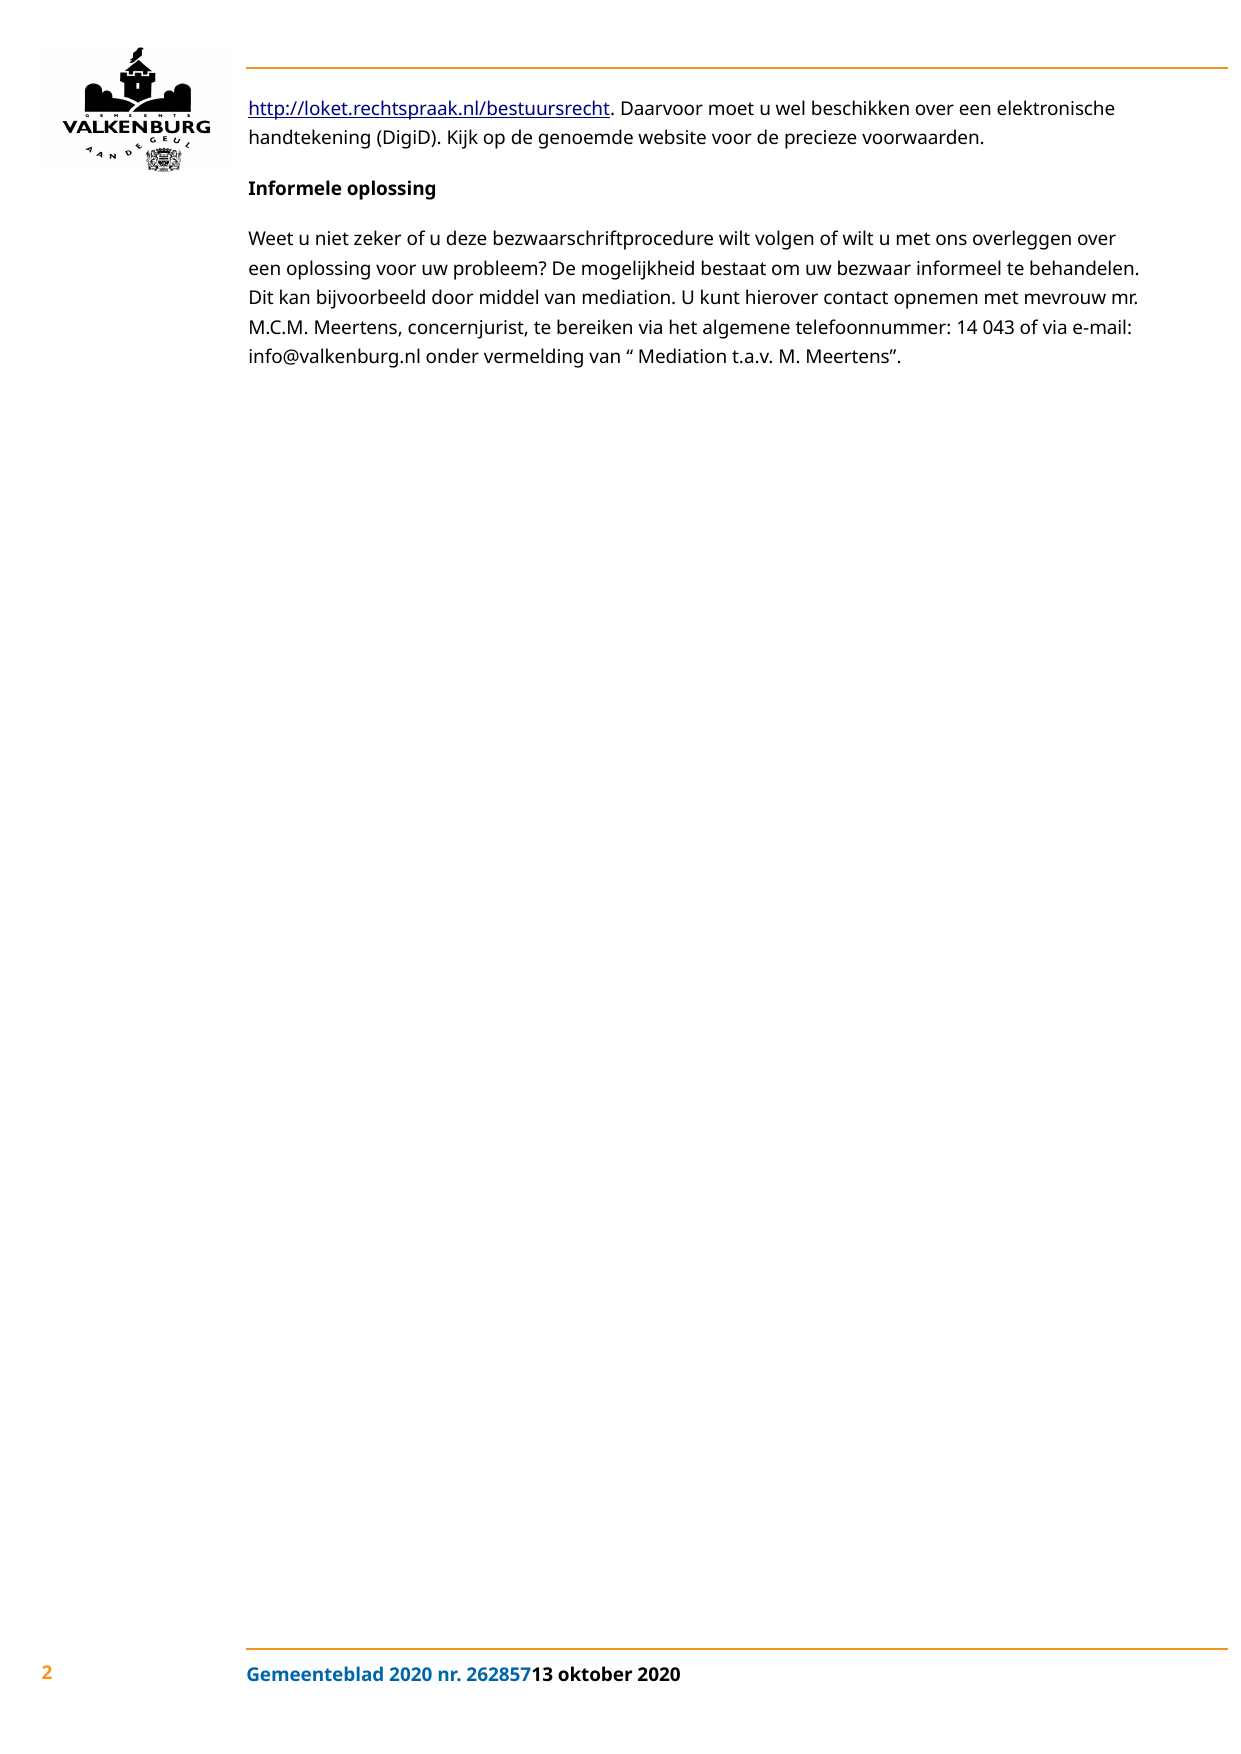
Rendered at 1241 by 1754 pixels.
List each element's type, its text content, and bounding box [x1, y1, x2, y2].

text http://loket.rechtspraak.nl/bestuursrecht. Daarvoor moet u wel beschikken over een elektronische handtekening (DigiD). Kijk op de genoemde website voor de precieze voorwaarden. [248, 95, 1152, 150]
text Informele oplossing [248, 175, 1152, 201]
picture [41, 47, 231, 172]
text Weet u niet zeker of u deze bezwaarschriftprocedure wilt volgen of wilt u met ons overleggen over een oplossing voor uw probleem? De mogelijkheid bestaat om uw bezwaar informeel te behandelen. Dit kan bijvoorbeeld door middel van mediation. U kunt hierover contact opnemen met mevrouw mr. M.C.M. Meertens, concernjurist, te bereiken via het algemene telefoonnummer: 14 043 of via e-mail: info@valkenburg.nl onder vermelding van “ Mediation t.a.v. M. Meertens”. [248, 225, 1152, 369]
